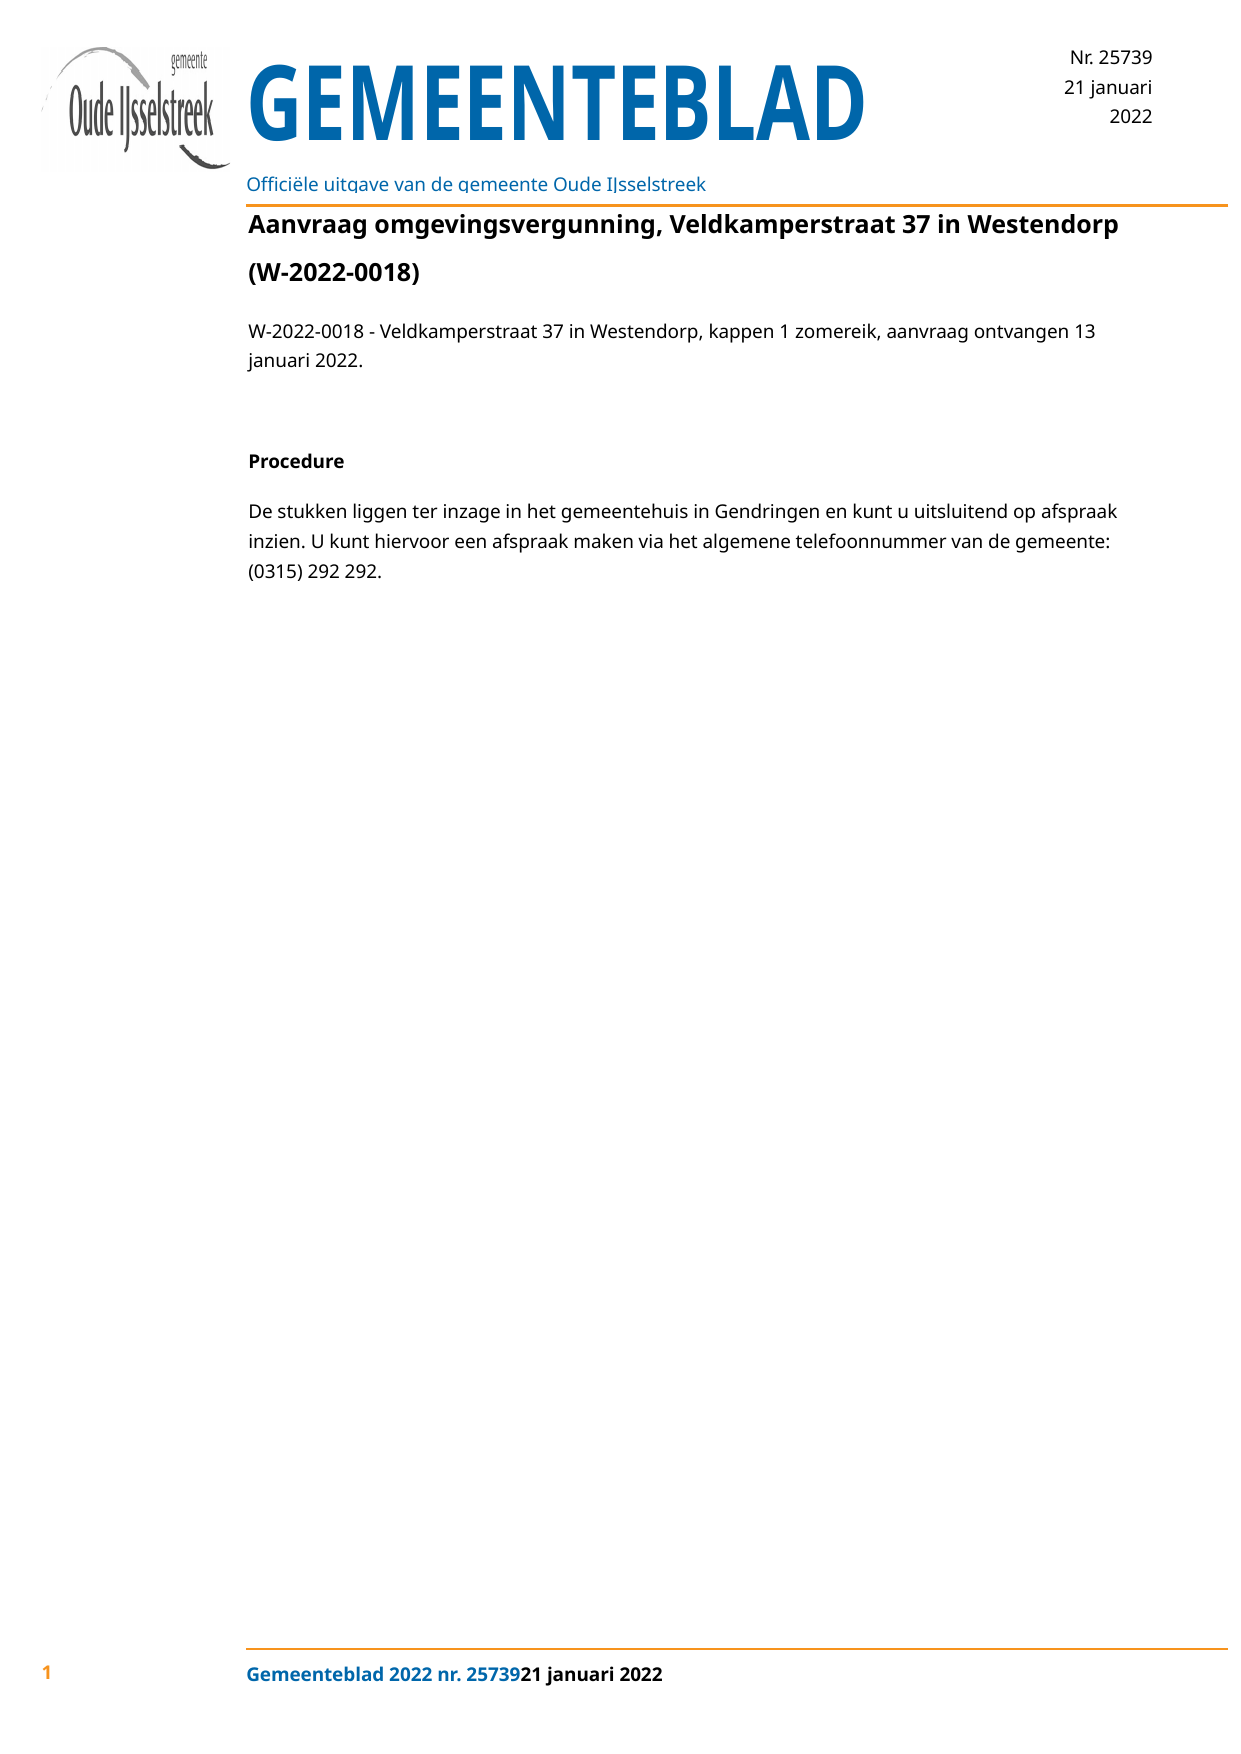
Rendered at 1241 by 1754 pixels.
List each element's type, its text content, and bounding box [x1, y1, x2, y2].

picture [41, 47, 231, 172]
text Aanvraag omgevingsvergunning, Veldkamperstraat 37 in Westendorp (W-2022-0018) [248, 207, 1152, 288]
text W-2022-0018 - Veldkamperstraat 37 in Westendorp, kappen 1 zomereik, aanvraag ontvangen 13 januari 2022. [248, 318, 1152, 373]
text Procedure [248, 448, 1152, 474]
text De stukken liggen ter inzage in het gemeentehuis in Gendringen en kunt u uitsluitend op afspraak inzien. U kunt hiervoor een afspraak maken via het algemene telefoonnummer van de gemeente: (0315) 292 292. [248, 499, 1152, 584]
